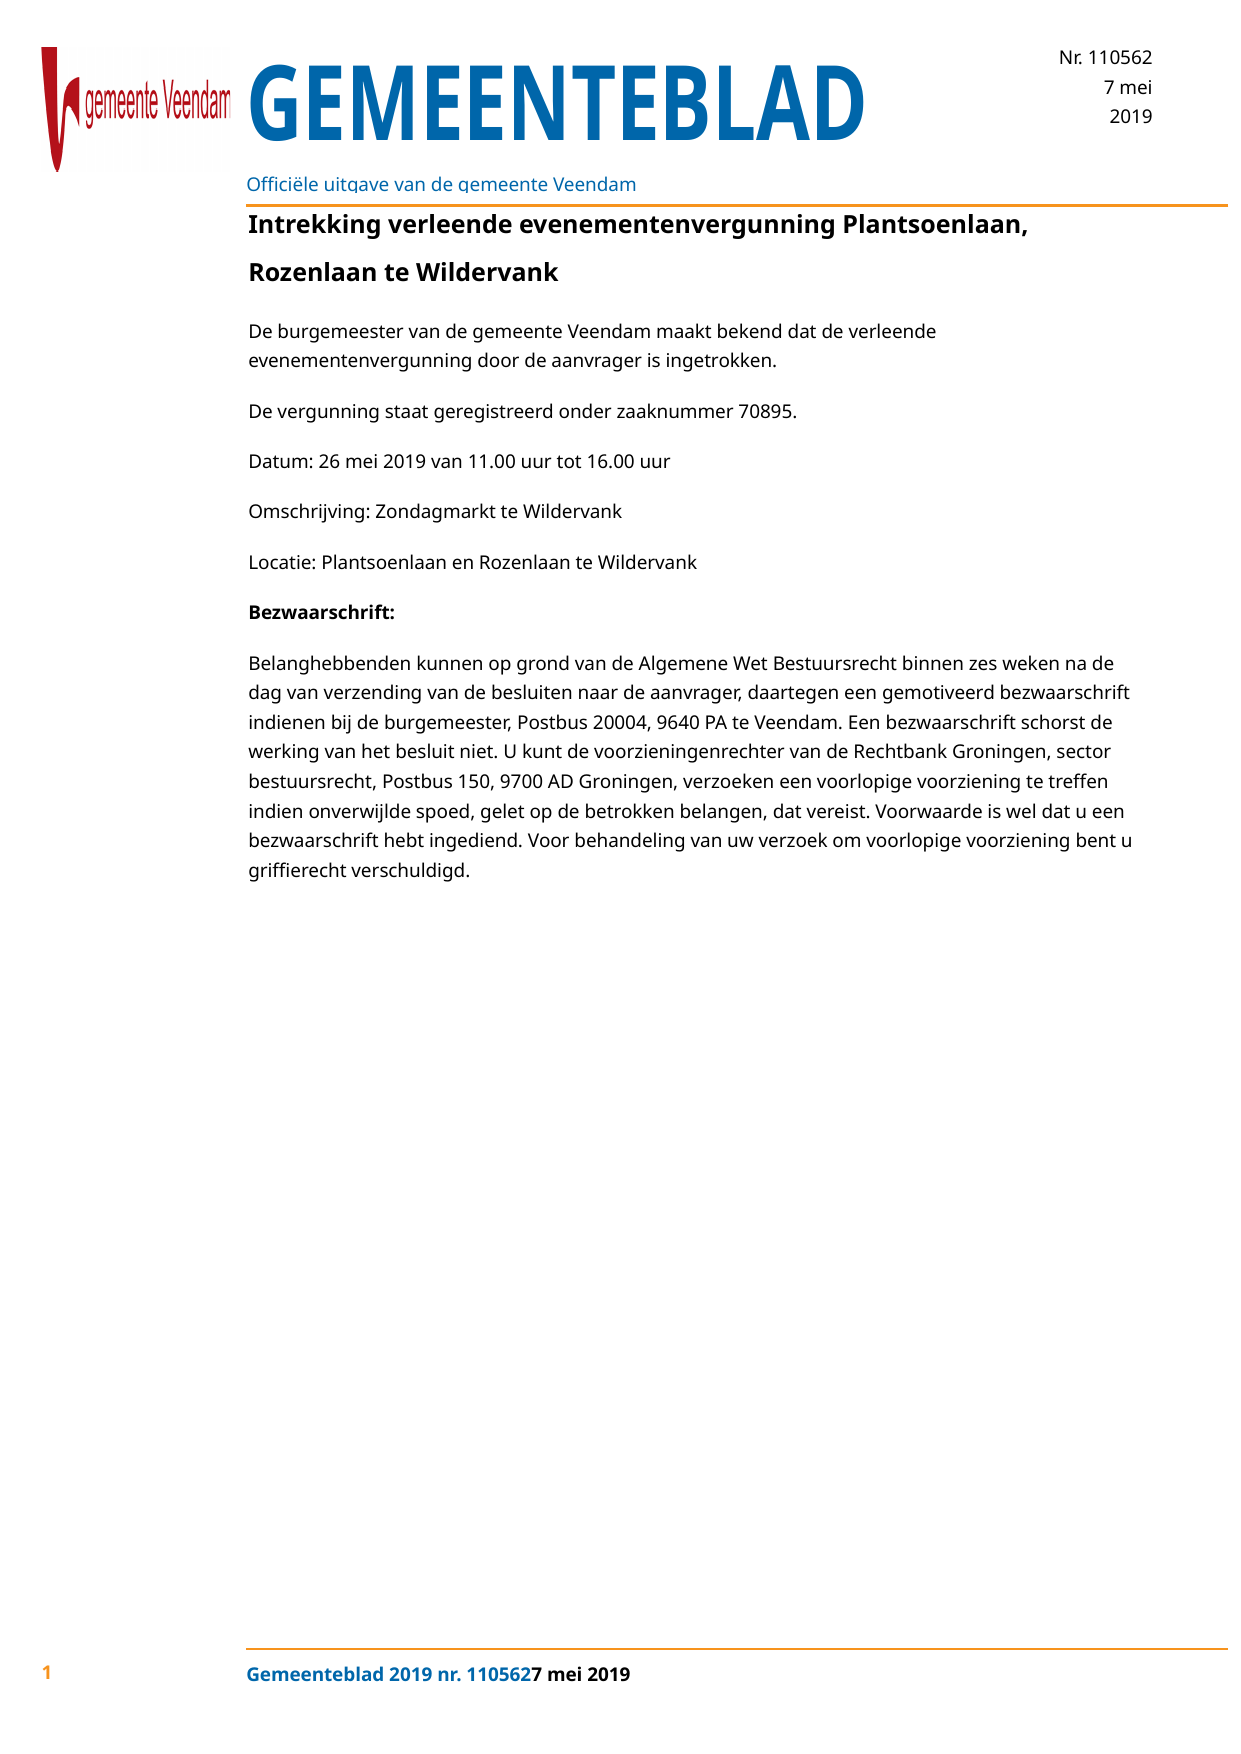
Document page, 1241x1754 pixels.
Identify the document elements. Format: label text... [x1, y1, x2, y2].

text Omschrijving: Zondagmarkt te Wildervank [248, 499, 1152, 524]
picture [41, 47, 231, 172]
text De vergunning staat geregistreerd onder zaaknummer 70895. [248, 398, 1152, 424]
text Locatie: Plantsoenlaan en Rozenlaan te Wildervank [248, 549, 1152, 575]
text Datum: 26 mei 2019 van 11.00 uur tot 16.00 uur [248, 448, 1152, 474]
text Bezwaarschrift: [248, 599, 1152, 625]
text Intrekking verleende evenementenvergunning Plantsoenlaan, Rozenlaan te Wildervank [248, 207, 1152, 288]
text Belanghebbenden kunnen op grond van de Algemene Wet Bestuursrecht binnen zes weken na de dag van verzending van de besluiten naar de aanvrager, daartegen een gemotiveerd bezwaarschrift indienen bij de burgemeester, Postbus 20004, 9640 PA te Veendam. Een bezwaarschrift schorst de werking van het besluit niet. U kunt de voorzieningenrechter van de Rechtbank Groningen, sector bestuursrecht, Postbus 150, 9700 AD Groningen, verzoeken een voorlopige voorziening te treffen indien onverwijlde spoed, gelet op de betrokken belangen, dat vereist. Voorwaarde is wel dat u een bezwaarschrift hebt ingediend. Voor behandeling van uw verzoek om voorlopige voorziening bent u griffierecht verschuldigd. [248, 650, 1152, 883]
text De burgemeester van de gemeente Veendam maakt bekend dat de verleende evenementenvergunning door de aanvrager is ingetrokken. [248, 318, 1152, 373]
